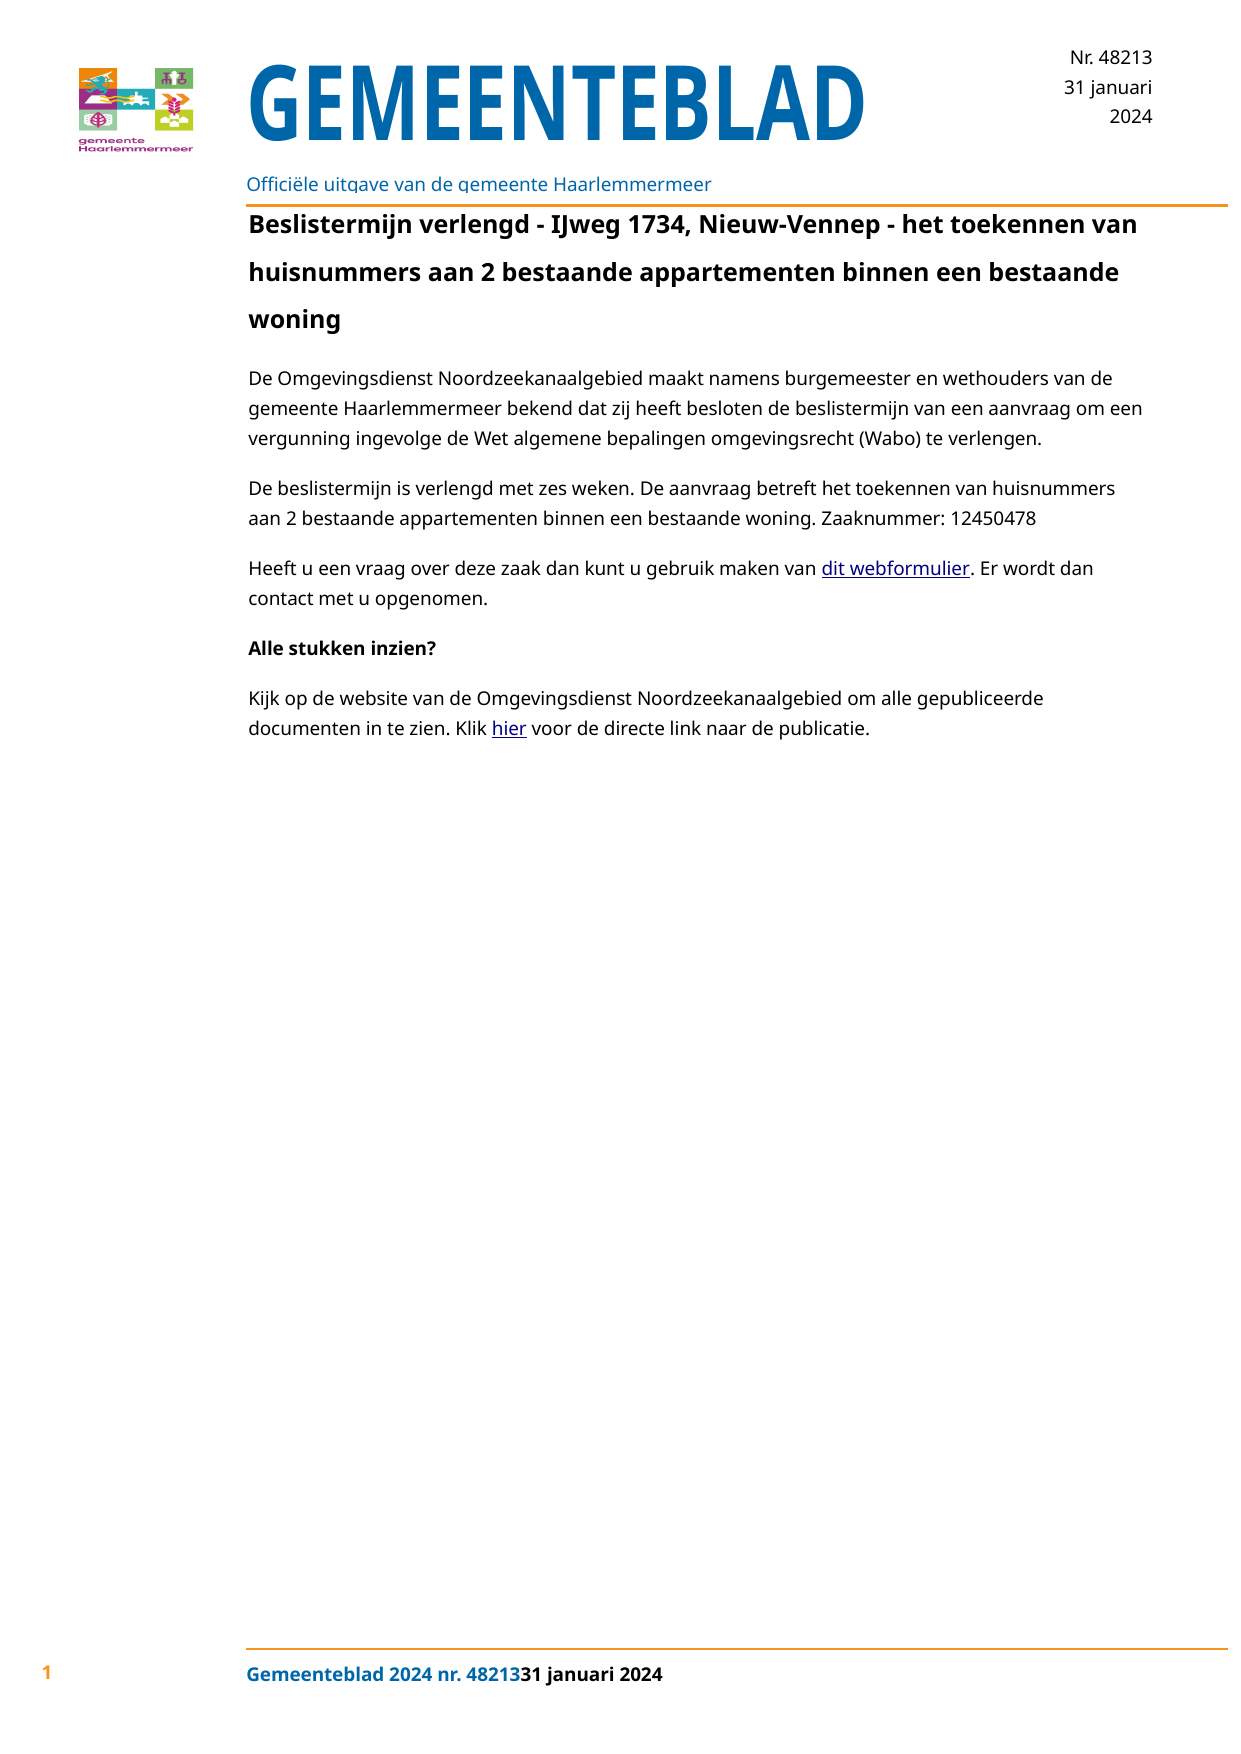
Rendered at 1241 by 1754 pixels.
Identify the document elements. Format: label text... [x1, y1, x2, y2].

text De beslistermijn is verlengd met zes weken. De aanvraag betreft het toekennen van huisnummers aan 2 bestaande appartementen binnen een bestaande woning. Zaaknummer: 12450478 [248, 475, 1152, 530]
text Heeft u een vraag over deze zaak dan kunt u gebruik maken van dit webformulier. Er wordt dan contact met u opgenomen. [248, 555, 1152, 610]
text De Omgevingsdienst Noordzeekanaalgebied maakt namens burgemeester en wethouders van de gemeente Haarlemmermeer bekend dat zij heeft besloten de beslistermijn van een aanvraag om een vergunning ingevolge de Wet algemene bepalingen omgevingsrecht (Wabo) te verlengen. [248, 366, 1152, 450]
text Beslistermijn verlengd - IJweg 1734, Nieuw-Vennep - het toekennen van huisnummers aan 2 bestaande appartementen binnen een bestaande woning [248, 207, 1152, 336]
text Kijk op de website van de Omgevingsdienst Noordzeekanaalgebied om alle gepubliceerde documenten in te zien. Klik hier voor de directe link naar de publicatie. [248, 686, 1152, 741]
text Alle stukken inzien? [248, 635, 1152, 661]
picture [41, 47, 231, 172]
